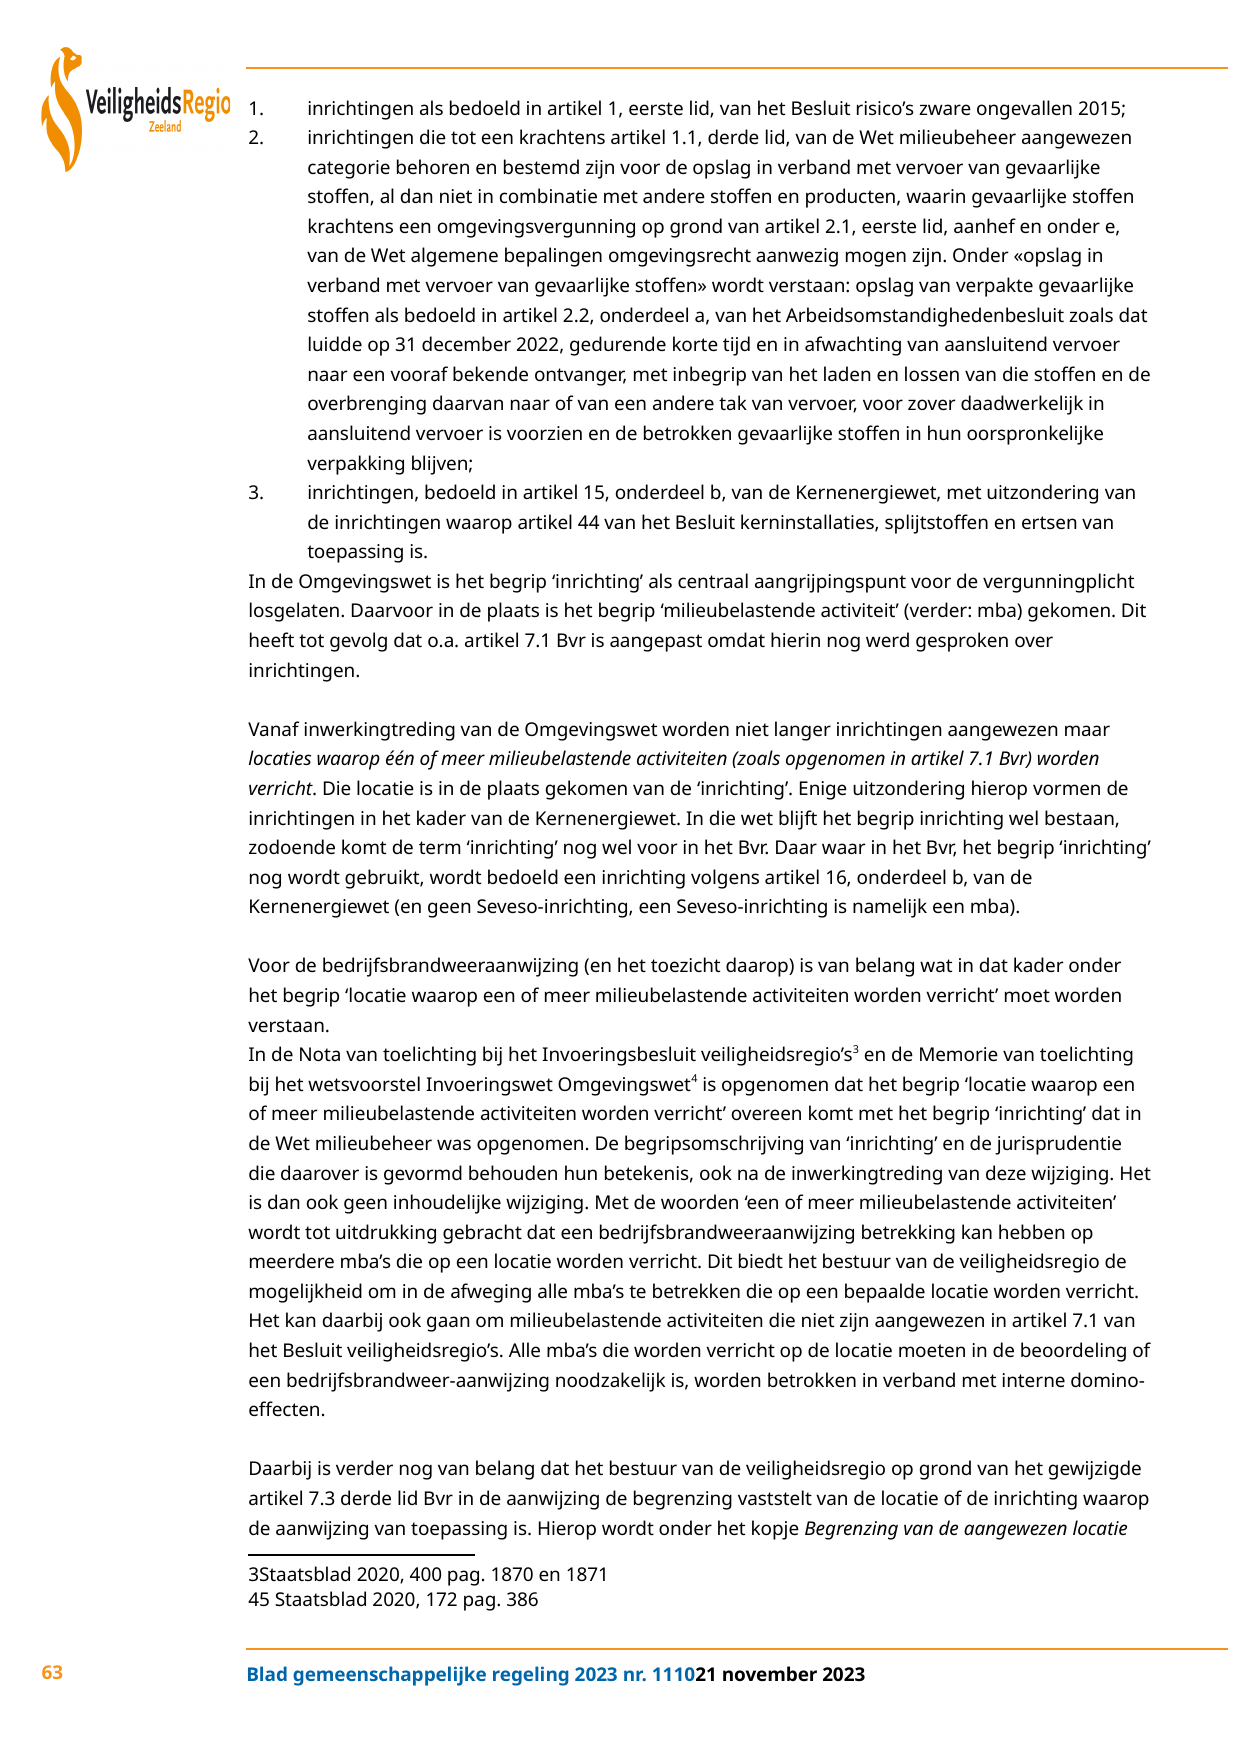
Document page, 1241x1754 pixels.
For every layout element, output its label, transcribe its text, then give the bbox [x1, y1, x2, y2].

text Vanaf inwerkingtreding van de Omgevingswet worden niet langer inrichtingen aangewezen maar locaties waarop één of meer milieubelastende activiteiten (zoals opgenomen in artikel 7.1 Bvr) worden verricht. Die locatie is in de plaats gekomen van de ‘inrichting’. Enige uitzondering hierop vormen de inrichtingen in het kader van de Kernenergiewet. In die wet blijft het begrip inrichting wel bestaan, zodoende komt de term ‘inrichting’ nog wel voor in het Bvr. Daar waar in het Bvr, het begrip ‘inrichting’ nog wordt gebruikt, wordt bedoeld een inrichting volgens artikel 16, onderdeel b, van de Kernenergiewet (en geen Seveso-inrichting, een Seveso-inrichting is namelijk een mba). [248, 716, 1152, 919]
picture [41, 47, 231, 172]
text In de Omgevingswet is het begrip ‘inrichting’ als centraal aangrijpingspunt voor de vergunningplicht losgelaten. Daarvoor in de plaats is het begrip ‘milieubelastende activiteit’ (verder: mba) gekomen. Dit heeft tot gevolg dat o.a. artikel 7.1 Bvr is aangepast omdat hierin nog werd gesproken over inrichtingen. [248, 568, 1152, 683]
text Daarbij is verder nog van belang dat het bestuur van de veiligheidsregio op grond van het gewijzigde artikel 7.3 derde lid Bvr in de aanwijzing de begrenzing vaststelt van de locatie of de inrichting waarop de aanwijzing van toepassing is. Hierop wordt onder het kopje Begrenzing van de aangewezen locatie [248, 1456, 1152, 1541]
list inrichtingen, bedoeld in artikel 15, onderdeel b, van de Kernenergiewet, met uitzondering van de inrichtingen waarop artikel 44 van het Besluit kerninstallaties, splijtstoffen en ertsen van toepassing is. [248, 479, 1152, 564]
list inrichtingen die tot een krachtens artikel 1.1, derde lid, van de Wet milieubeheer aangewezen categorie behoren en bestemd zijn voor de opslag in verband met vervoer van gevaarlijke stoffen, al dan niet in combinatie met andere stoffen en producten, waarin gevaarlijke stoffen krachtens een omgevingsvergunning op grond van artikel 2.1, eerste lid, aanhef en onder e, van de Wet algemene bepalingen omgevingsrecht aanwezig mogen zijn. Onder «opslag in verband met vervoer van gevaarlijke stoffen» wordt verstaan: opslag van verpakte gevaarlijke stoffen als bedoeld in artikel 2.2, onderdeel a, van het Arbeidsomstandighedenbesluit zoals dat luidde op 31 december 2022, gedurende korte tijd en in afwachting van aansluitend vervoer naar een vooraf bekende ontvanger, met inbegrip van het laden en lossen van die stoffen en de overbrenging daarvan naar of van een andere tak van vervoer, voor zover daadwerkelijk in aansluitend vervoer is voorzien en de betrokken gevaarlijke stoffen in hun oorspronkelijke verpakking blijven; [248, 124, 1152, 476]
list inrichtingen als bedoeld in artikel 1, eerste lid, van het Besluit risico’s zware ongevallen 2015; [248, 95, 1152, 121]
text Voor de bedrijfsbrandweeraanwijzing (en het toezicht daarop) is van belang wat in dat kader onder het begrip ‘locatie waarop een of meer milieubelastende activiteiten worden verricht’ moet worden verstaan. [248, 953, 1152, 1038]
text Staatsblad 2020, 400 pag. 1870 en 1871 [248, 1561, 1152, 1586]
text In de Nota van toelichting bij het Invoeringsbesluit veiligheidsregio’s en de Memorie van toelichting bij het wetsvoorstel Invoeringswet Omgevingswet is opgenomen dat het begrip ‘locatie waarop een of meer milieubelastende activiteiten worden verricht’ overeen komt met het begrip ‘inrichting’ dat in de Wet milieubeheer was opgenomen. De begripsomschrijving van ‘inrichting’ en de jurisprudentie die daarover is gevormd behouden hun betekenis, ook na de inwerkingtreding van deze wijziging. Het is dan ook geen inhoudelijke wijziging. Met de woorden ‘een of meer milieubelastende activiteiten’ wordt tot uitdrukking gebracht dat een bedrijfsbrandweeraanwijzing betrekking kan hebben op meerdere mba’s die op een locatie worden verricht. Dit biedt het bestuur van de veiligheidsregio de mogelijkheid om in de afweging alle mba’s te betrekken die op een bepaalde locatie worden verricht. Het kan daarbij ook gaan om milieubelastende activiteiten die niet zijn aangewezen in artikel 7.1 van het Besluit veiligheidsregio’s. Alle mba’s die worden verricht op de locatie moeten in de beoordeling of een bedrijfsbrandweer-aanwijzing noodzakelijk is, worden betrokken in verband met interne domino- effecten. [248, 1041, 1152, 1422]
text 5 Staatsblad 2020, 172 pag. 386 [248, 1586, 1152, 1612]
